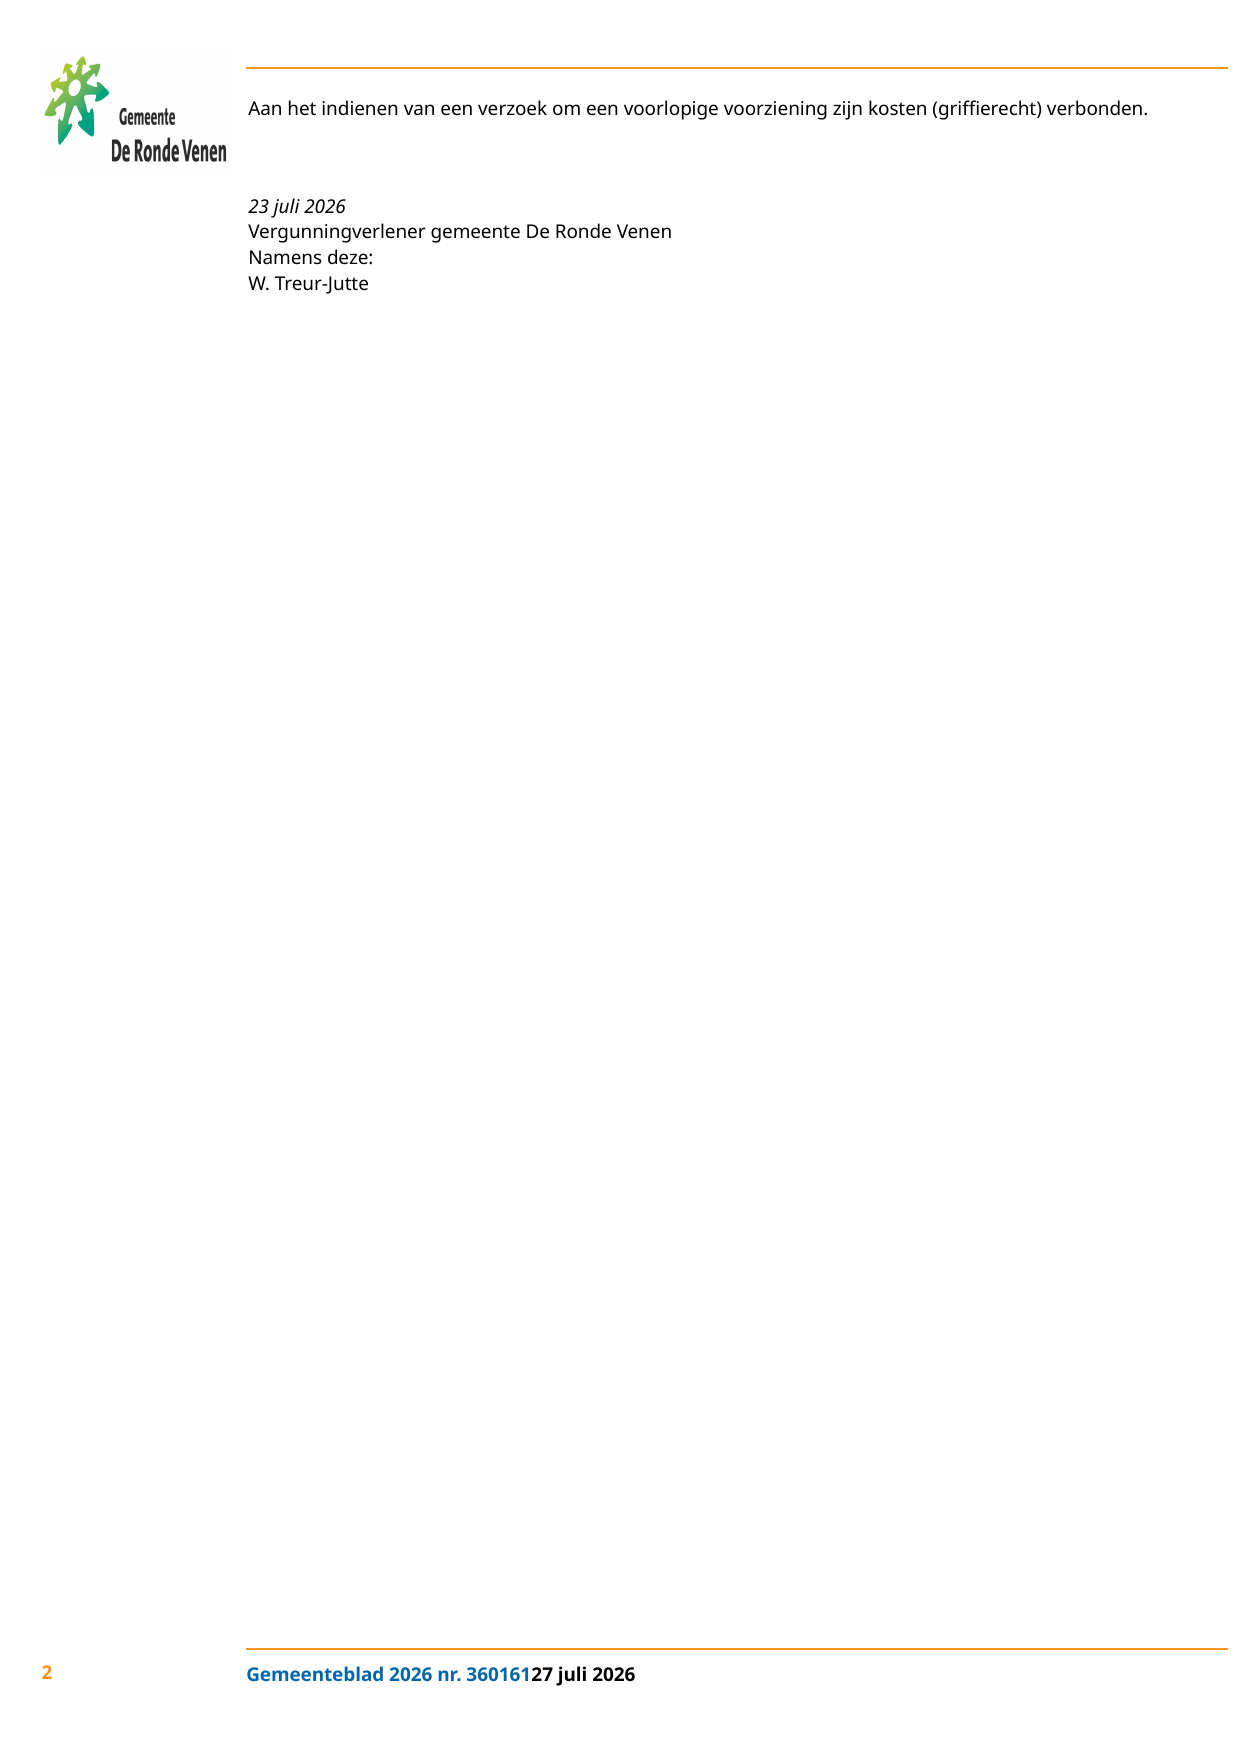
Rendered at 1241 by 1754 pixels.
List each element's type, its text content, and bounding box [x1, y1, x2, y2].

text 23 juli 2026 [248, 193, 1152, 219]
text Namens deze: [248, 244, 1152, 270]
text Vergunningverlener gemeente De Ronde Venen [248, 219, 1152, 244]
picture [41, 47, 231, 172]
text Aan het indienen van een verzoek om een voorlopige voorziening zijn kosten (griffierecht) verbonden. [248, 95, 1152, 121]
text W. Treur-Jutte [248, 270, 1152, 296]
